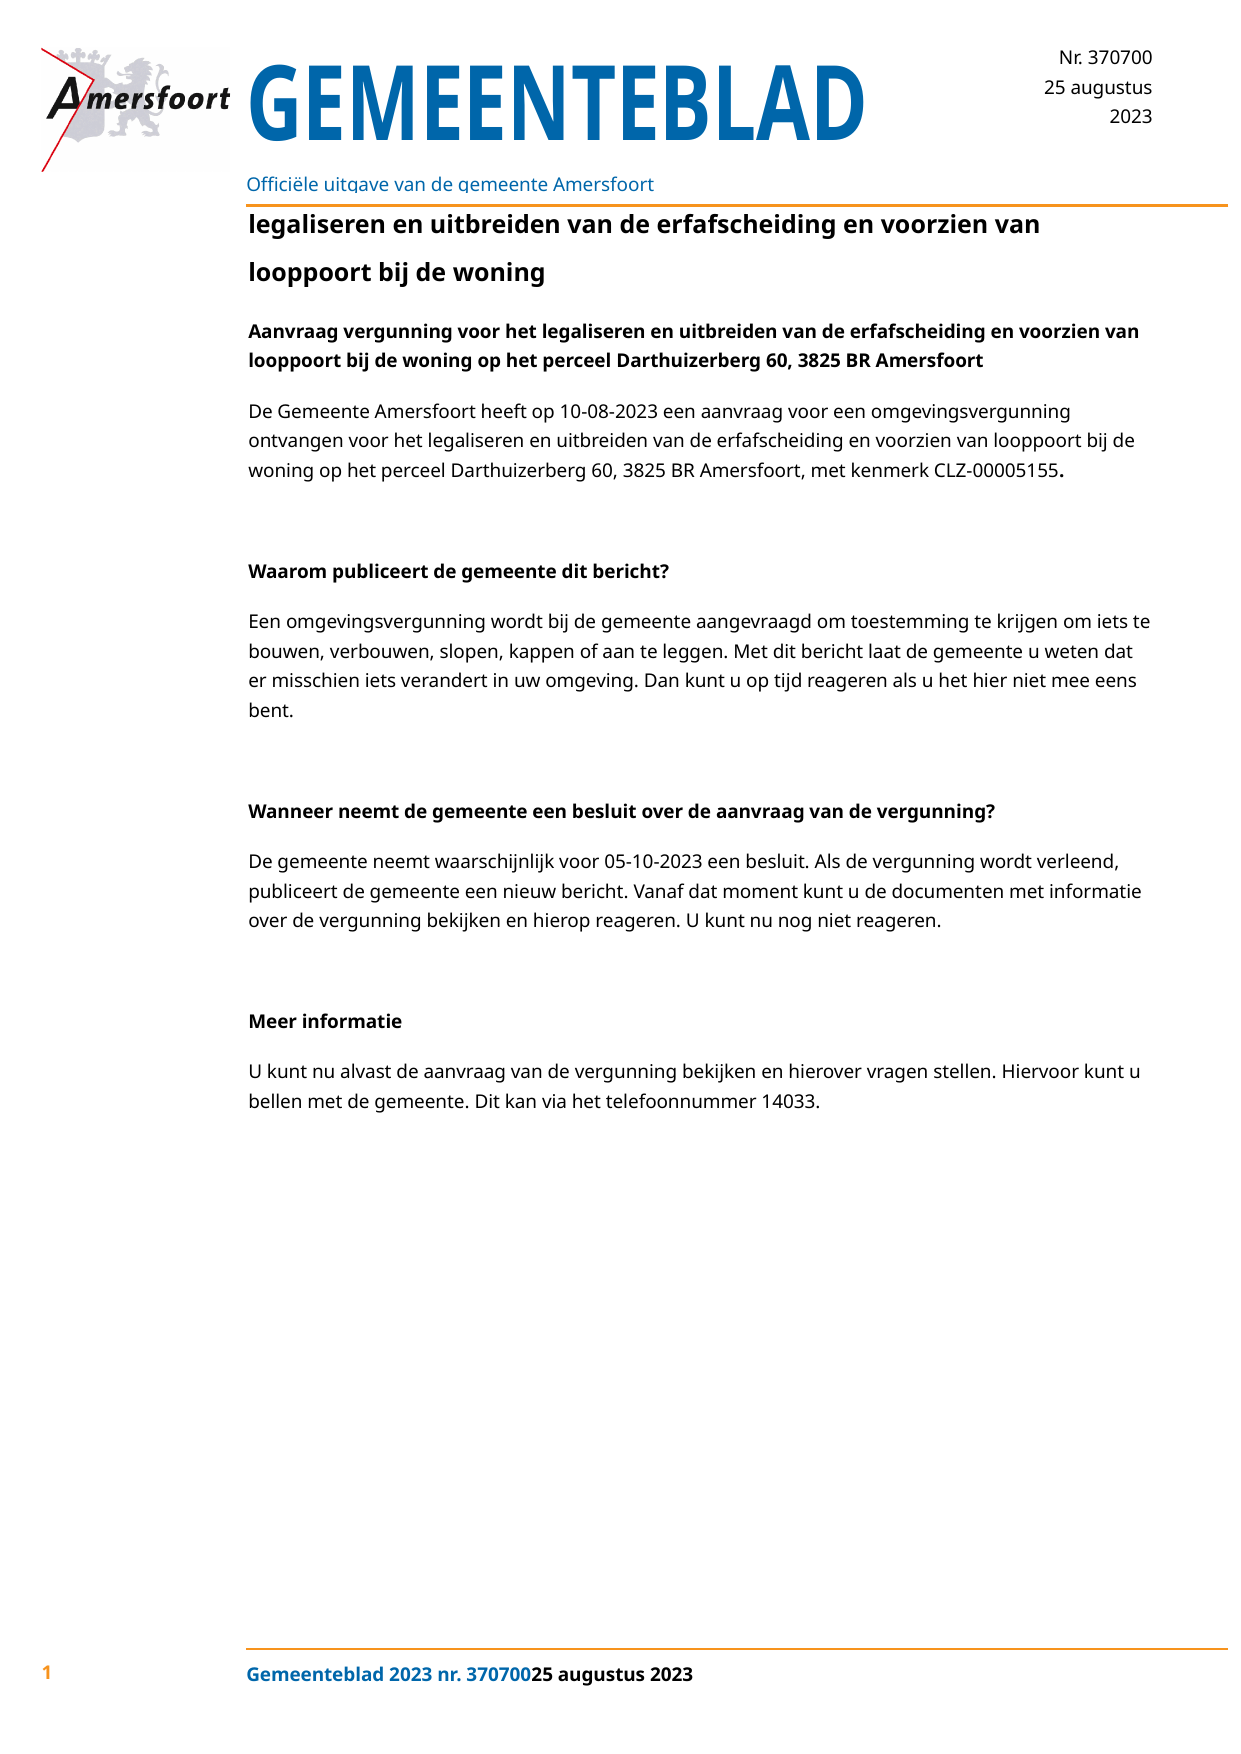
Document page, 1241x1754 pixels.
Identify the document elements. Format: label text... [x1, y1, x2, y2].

text U kunt nu alvast de aanvraag van de vergunning bekijken en hierover vragen stellen. Hiervoor kunt u bellen met de gemeente. Dit kan via het telefoonnummer 14033. [248, 1059, 1152, 1114]
text De gemeente neemt waarschijnlijk voor 05-10-2023 een besluit. Als de vergunning wordt verleend, publiceert de gemeente een nieuw bericht. Vanaf dat moment kunt u de documenten met informatie over de vergunning bekijken en hierop reageren. U kunt nu nog niet reageren. [248, 848, 1152, 933]
text Waarom publiceert de gemeente dit bericht? [248, 558, 1152, 584]
picture [41, 47, 231, 172]
text legaliseren en uitbreiden van de erfafscheiding en voorzien van looppoort bij de woning [248, 207, 1152, 288]
text Meer informatie [248, 1008, 1152, 1034]
text Een omgevingsvergunning wordt bij de gemeente aangevraagd om toestemming te krijgen om iets te bouwen, verbouwen, slopen, kappen of aan te leggen. Met dit bericht laat de gemeente u weten dat er misschien iets verandert in uw omgeving. Dan kunt u op tijd reageren als u het hier niet mee eens bent. [248, 608, 1152, 723]
text Aanvraag vergunning voor het legaliseren en uitbreiden van de erfafscheiding en voorzien van looppoort bij de woning op het perceel Darthuizerberg 60, 3825 BR Amersfoort [248, 318, 1152, 373]
text De Gemeente Amersfoort heeft op 10-08-2023 een aanvraag voor een omgevingsvergunning ontvangen voor het legaliseren en uitbreiden van de erfafscheiding en voorzien van looppoort bij de woning op het perceel Darthuizerberg 60, 3825 BR Amersfoort, met kenmerk CLZ-00005155. [248, 398, 1152, 483]
text Wanneer neemt de gemeente een besluit over de aanvraag van de vergunning? [248, 798, 1152, 824]
